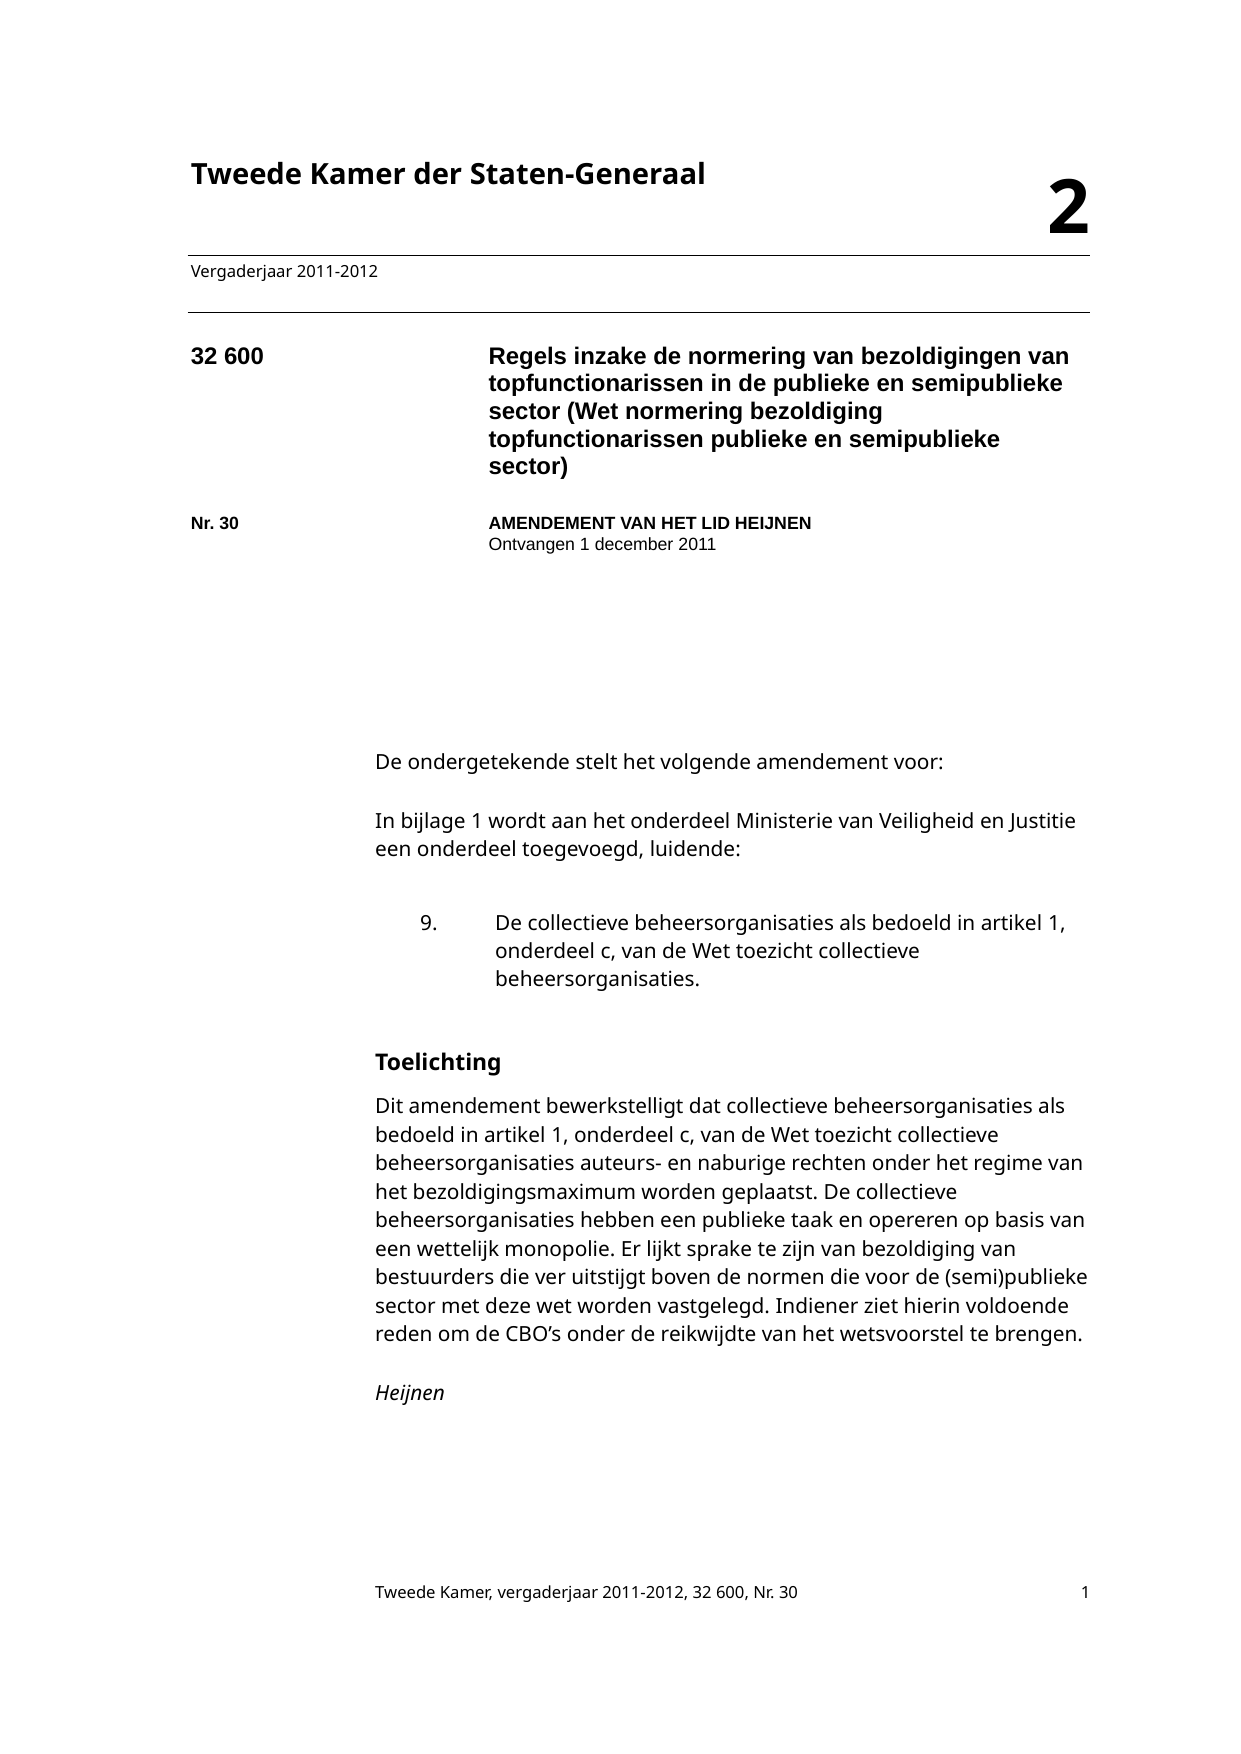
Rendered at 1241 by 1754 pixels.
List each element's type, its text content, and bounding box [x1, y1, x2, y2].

table_cell AMENDEMENT VAN HET LID HEIJNEN Ontvangen 1 december 2011 [485, 510, 1090, 629]
table_header Tweede Kamer der Staten-Generaal [188, 150, 909, 255]
list De collectieve beheersorganisaties als bedoeld in artikel 1, onderdeel c, van de Wet toezicht collectieve beheersorganisaties. [420, 908, 1090, 993]
text In bijlage 1 wordt aan het onderdeel Ministerie van Veiligheid en Justitie een onderdeel toegevoegd, luidende: [375, 806, 1090, 863]
table_cell [188, 313, 485, 339]
text De ondergetekende stelt het volgende amendement voor: [375, 747, 1090, 776]
table_cell 32 600 [188, 339, 485, 510]
table_cell Vergaderjaar 2011-2012 [188, 256, 485, 312]
table_cell Nr. 30 [188, 510, 485, 629]
text Dit amendement bewerkstelligt dat collectieve beheersorganisaties als bedoeld in artikel 1, onderdeel c, van de Wet toezicht collectieve beheersorganisaties auteurs- en naburige rechten onder het regime van het bezoldigingsmaximum worden geplaatst. De collectieve beheersorganisaties hebben een publieke taak en opereren op basis van een wettelijk monopolie. Er lijkt sprake te zijn van bezoldiging van bestuurders die ver uitstijgt boven de normen die voor de (semi)publieke sector met deze wet worden vastgelegd. Indiener ziet hierin voldoende reden om de CBO’s onder de reikwijdte van het wetsvoorstel te brengen. [375, 1092, 1090, 1348]
table_cell Regels inzake de normering van bezoldigingen van topfunctionarissen in de publieke en semipublieke sector (Wet normering bezoldiging topfunctionarissen publieke en semipublieke sector) [485, 339, 1090, 510]
table_cell [485, 313, 1090, 339]
table_cell [485, 256, 1090, 312]
subtitle Toelichting [375, 1045, 1090, 1077]
table_header 2 [910, 150, 1090, 255]
text Heijnen [375, 1378, 1090, 1406]
